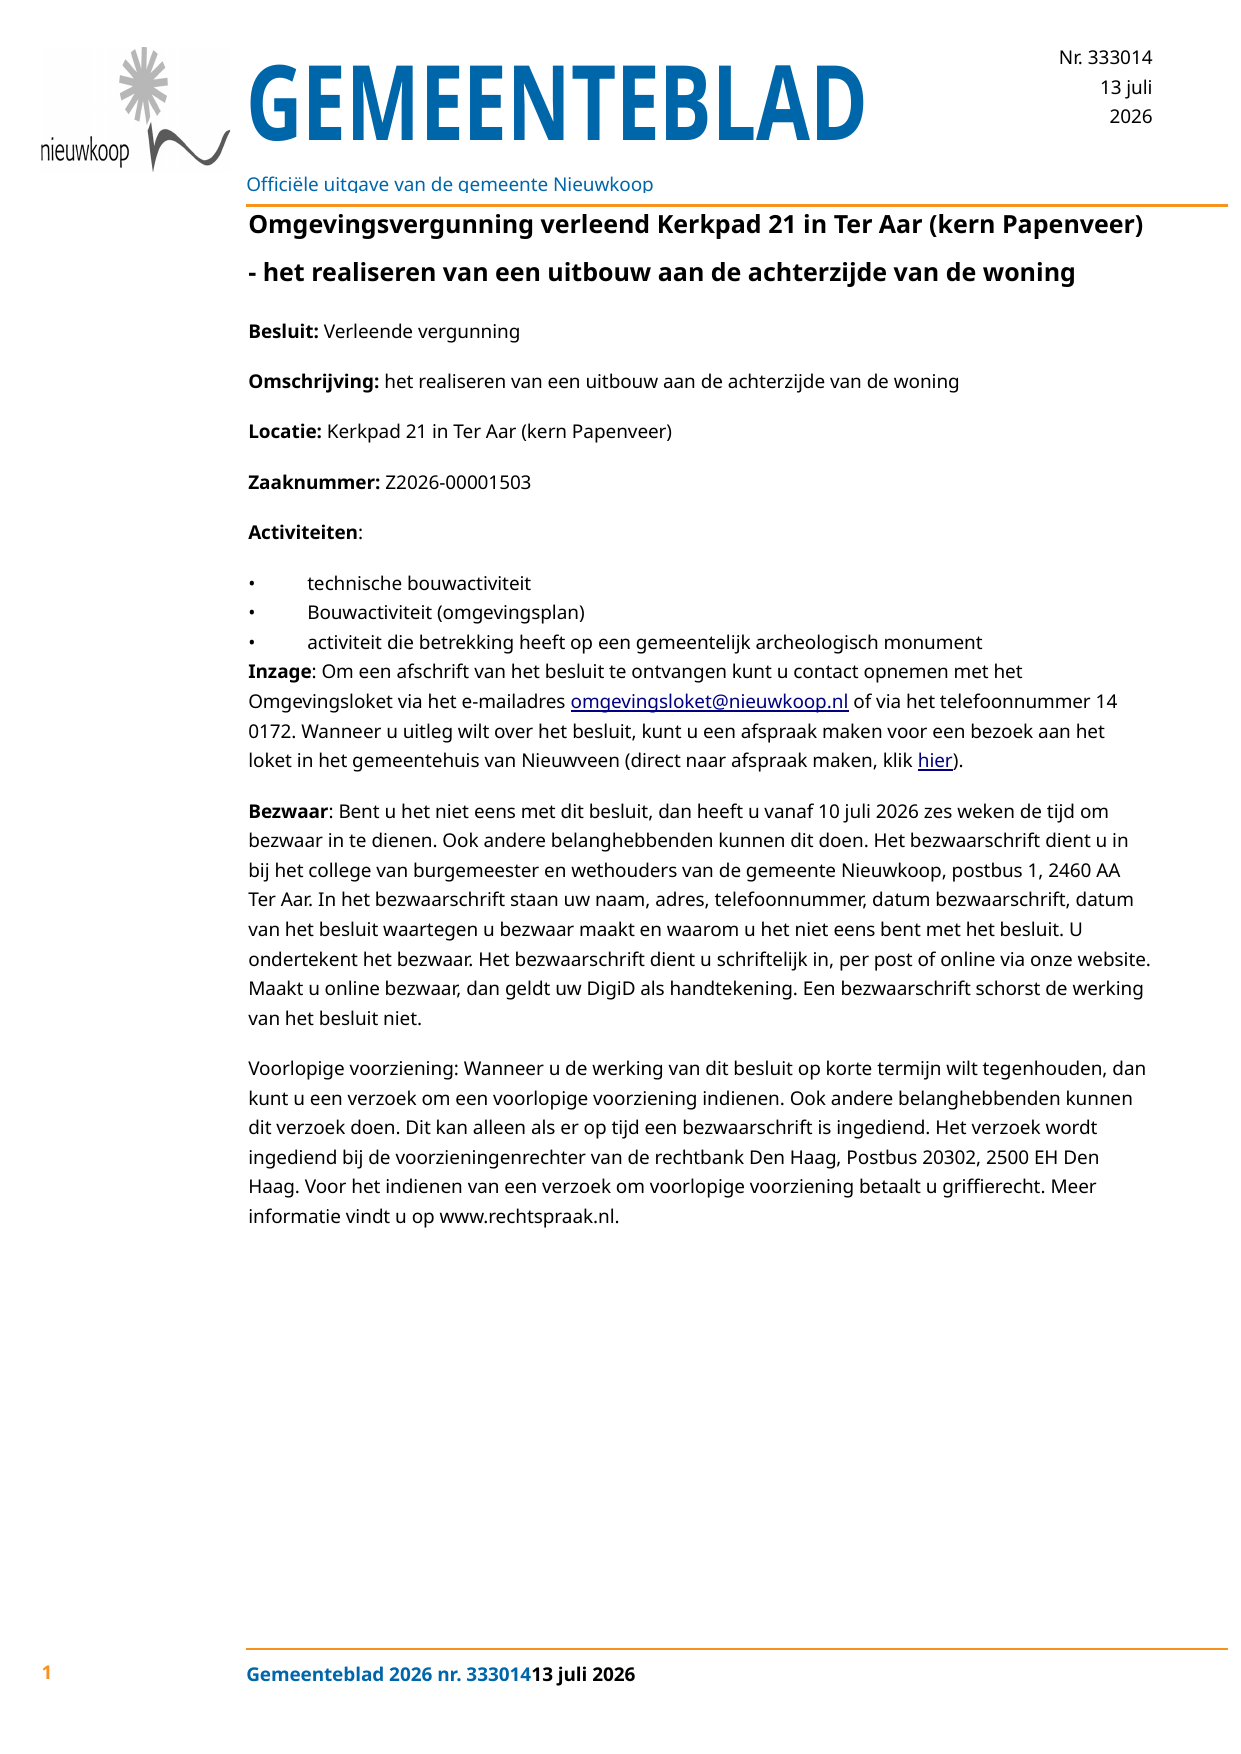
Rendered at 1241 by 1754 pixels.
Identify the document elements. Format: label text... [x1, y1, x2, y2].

text Omschrijving: het realiseren van een uitbouw aan de achterzijde van de woning [248, 368, 1152, 394]
text Locatie: Kerkpad 21 in Ter Aar (kern Papenveer) [248, 419, 1152, 444]
list technische bouwactiviteit [248, 570, 1152, 596]
text Voorlopige voorziening: Wanneer u de werking van dit besluit op korte termijn wilt tegenhouden, dan kunt u een verzoek om een voorlopige voorziening indienen. Ook andere belanghebbenden kunnen dit verzoek doen. Dit kan alleen als er op tijd een bezwaarschrift is ingediend. Het verzoek wordt ingediend bij de voorzieningenrechter van de rechtbank Den Haag, Postbus 20302, 2500 EH Den Haag. Voor het indienen van een verzoek om voorlopige voorziening betaalt u griffierecht. Meer informatie vindt u op www.rechtspraak.nl. [248, 1055, 1152, 1229]
list Bouwactiviteit (omgevingsplan) [248, 599, 1152, 625]
text Activiteiten: [248, 519, 1152, 545]
list activiteit die betrekking heeft op een gemeentelijk archeologisch monument [248, 629, 1152, 655]
text Bezwaar: Bent u het niet eens met dit besluit, dan heeft u vanaf 10 juli 2026 zes weken de tijd om bezwaar in te dienen. Ook andere belanghebbenden kunnen dit doen. Het bezwaarschrift dient u in bij het college van burgemeester en wethouders van de gemeente Nieuwkoop, postbus 1, 2460 AA Ter Aar. In het bezwaarschrift staan uw naam, adres, telefoonnummer, datum bezwaarschrift, datum van het besluit waartegen u bezwaar maakt en waarom u het niet eens bent met het besluit. U ondertekent het bezwaar. Het bezwaarschrift dient u schriftelijk in, per post of online via onze website. Maakt u online bezwaar, dan geldt uw DigiD als handtekening. Een bezwaarschrift schorst de werking van het besluit niet. [248, 798, 1152, 1031]
text Besluit: Verleende vergunning [248, 318, 1152, 344]
text Omgevingsvergunning verleend Kerkpad 21 in Ter Aar (kern Papenveer) - het realiseren van een uitbouw aan de achterzijde van de woning [248, 207, 1152, 288]
picture [41, 47, 231, 172]
text Zaaknummer: Z2026-00001503 [248, 469, 1152, 495]
text Inzage: Om een afschrift van het besluit te ontvangen kunt u contact opnemen met het Omgevingsloket via het e-mailadres omgevingsloket@nieuwkoop.nl of via het telefoonnummer 14 0172. Wanneer u uitleg wilt over het besluit, kunt u een afspraak maken voor een bezoek aan het loket in het gemeentehuis van Nieuwveen (direct naar afspraak maken, klik hier). [248, 659, 1152, 773]
